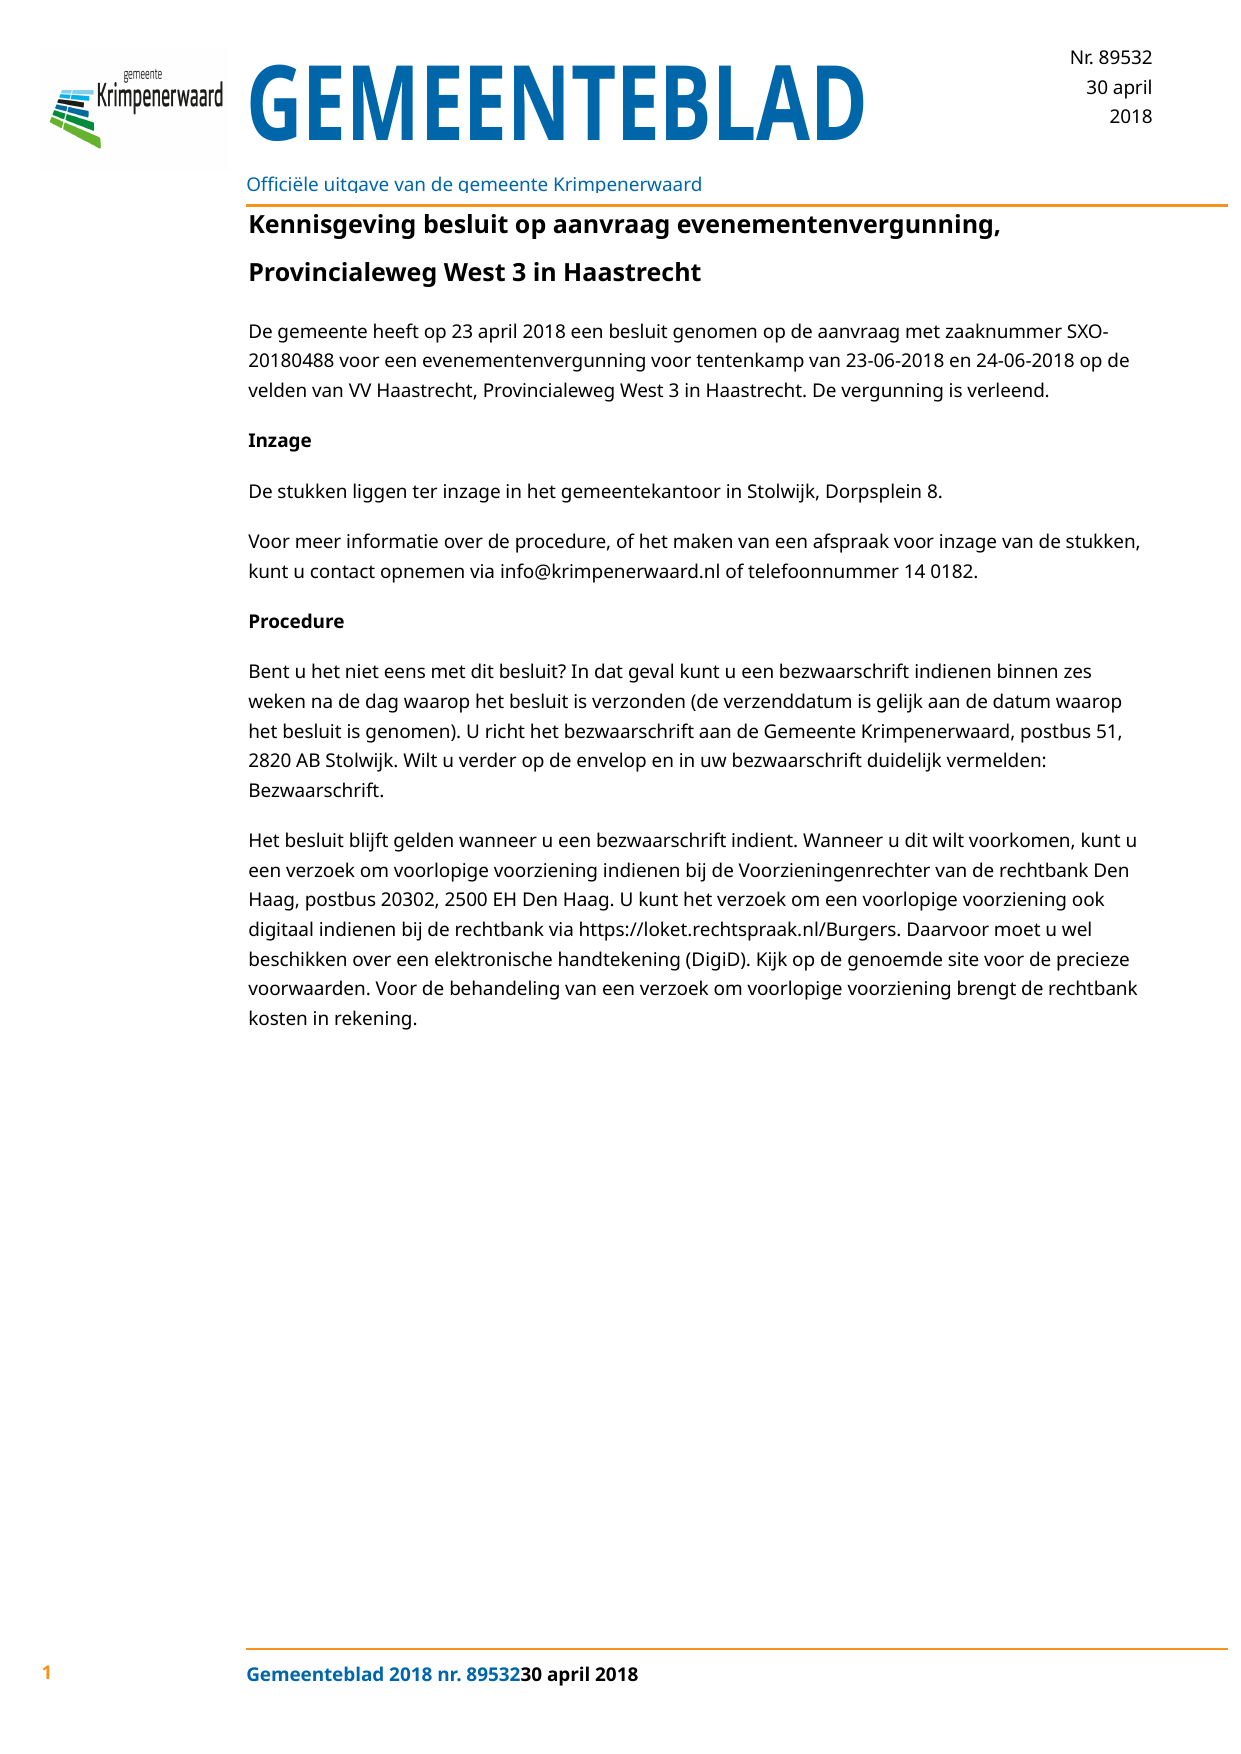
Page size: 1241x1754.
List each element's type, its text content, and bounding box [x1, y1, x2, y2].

text Inzage [248, 427, 1152, 453]
text Voor meer informatie over de procedure, of het maken van een afspraak voor inzage van de stukken, kunt u contact opnemen via info@krimpenerwaard.nl of telefoonnummer 14 0182. [248, 528, 1152, 584]
text Procedure [248, 608, 1152, 634]
text Het besluit blijft gelden wanneer u een bezwaarschrift indient. Wanneer u dit wilt voorkomen, kunt u een verzoek om voorlopige voorziening indienen bij de Voorzieningenrechter van de rechtbank Den Haag, postbus 20302, 2500 EH Den Haag. U kunt het verzoek om een voorlopige voorziening ook digitaal indienen bij de rechtbank via https://loket.rechtspraak.nl/Burgers. Daarvoor moet u wel beschikken over een elektronische handtekening (DigiD). Kijk op de genoemde site voor de precieze voorwaarden. Voor de behandeling van een verzoek om voorlopige voorziening brengt de rechtbank kosten in rekening. [248, 827, 1152, 1031]
picture [41, 47, 231, 172]
text De gemeente heeft op 23 april 2018 een besluit genomen op de aanvraag met zaaknummer SXO-20180488 voor een evenementenvergunning voor tentenkamp van 23-06-2018 en 24-06-2018 op de velden van VV Haastrecht, Provincialeweg West 3 in Haastrecht. De vergunning is verleend. [248, 318, 1152, 403]
text Kennisgeving besluit op aanvraag evenementenvergunning, Provincialeweg West 3 in Haastrecht [248, 207, 1152, 288]
text De stukken liggen ter inzage in het gemeentekantoor in Stolwijk, Dorpsplein 8. [248, 478, 1152, 504]
text Bent u het niet eens met dit besluit? In dat geval kunt u een bezwaarschrift indienen binnen zes weken na de dag waarop het besluit is verzonden (de verzenddatum is gelijk aan de datum waarop het besluit is genomen). U richt het bezwaarschrift aan de Gemeente Krimpenerwaard, postbus 51, 2820 AB Stolwijk. Wilt u verder op de envelop en in uw bezwaarschrift duidelijk vermelden: Bezwaarschrift. [248, 659, 1152, 803]
